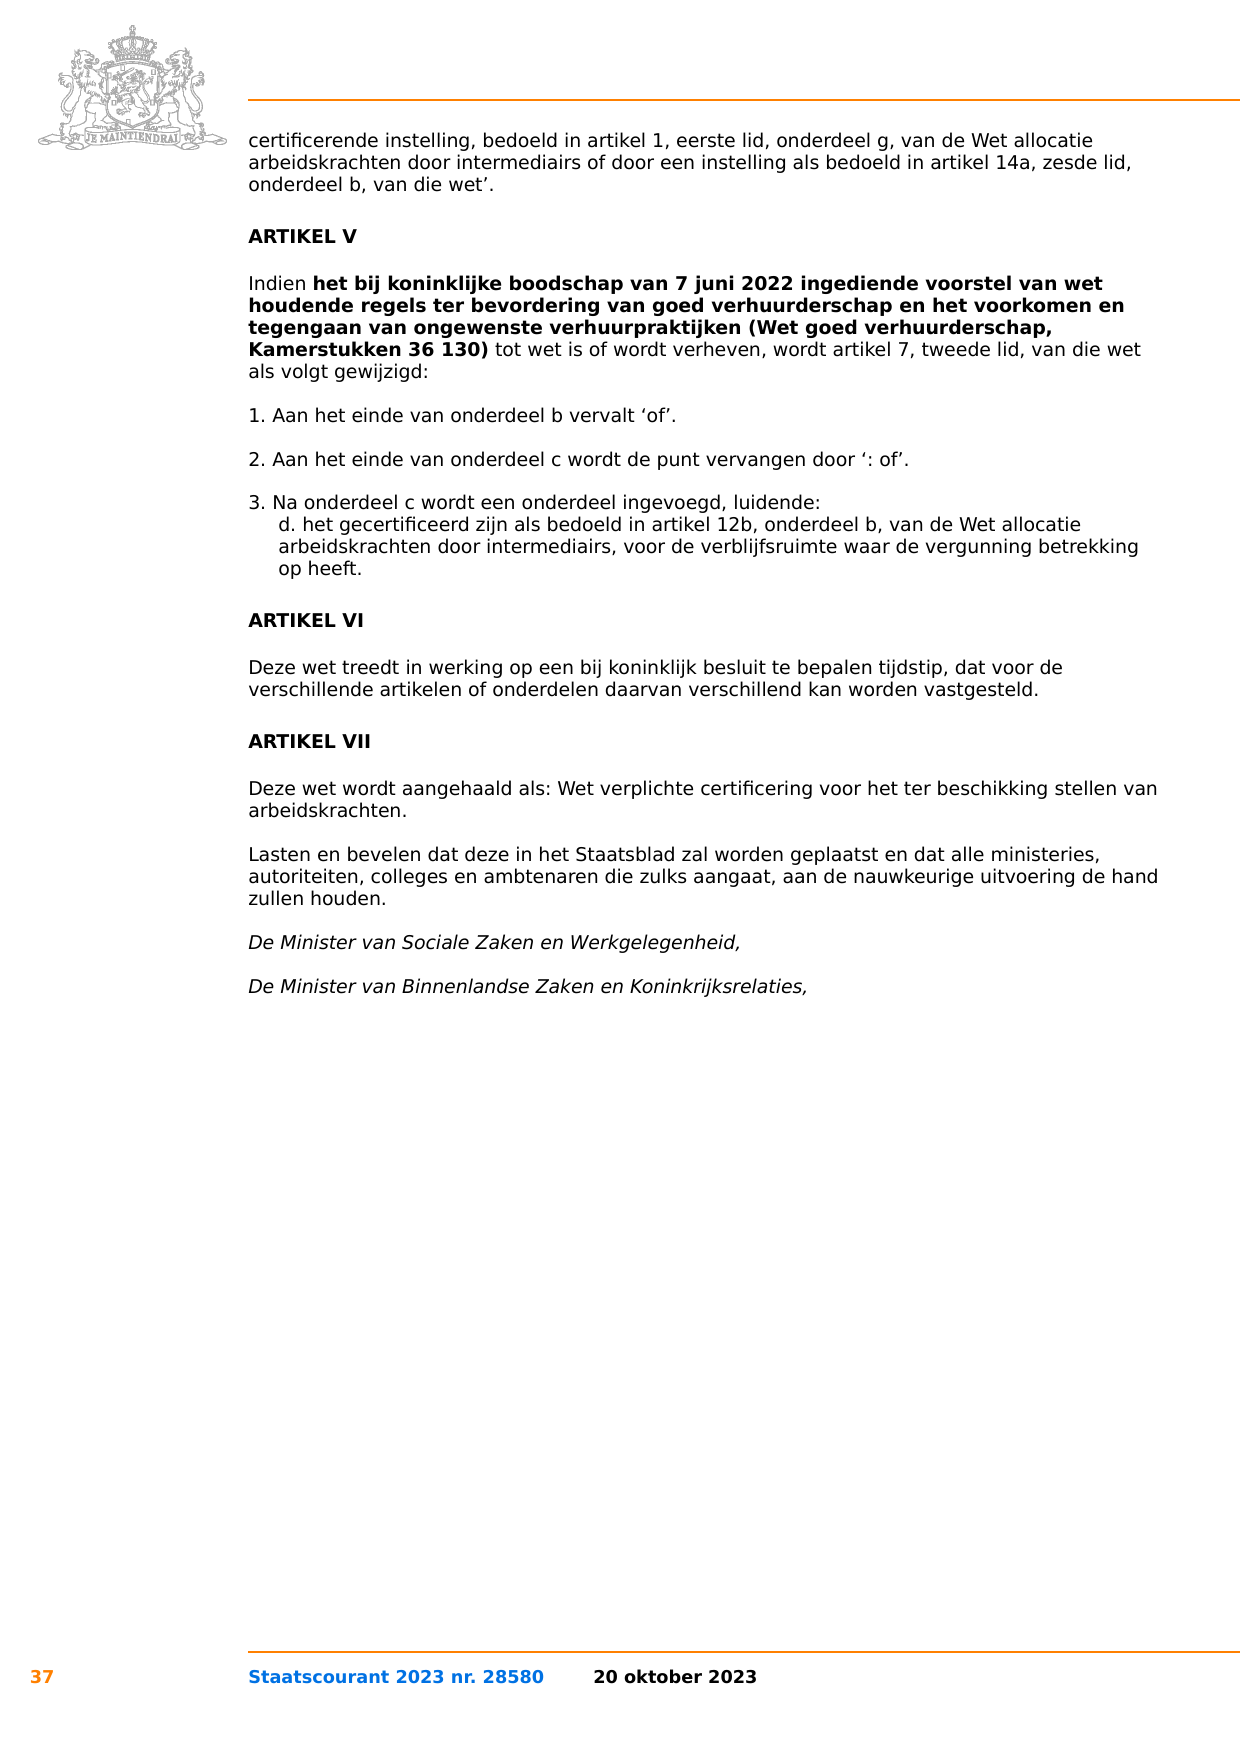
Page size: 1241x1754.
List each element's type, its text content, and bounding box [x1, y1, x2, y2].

text d. het gecertificeerd zijn als bedoeld in artikel 12b, onderdeel b, van de Wet allocatie arbeidskrachten door intermediairs, voor de verblijfsruimte waar de vergunning betrekking op heeft. [278, 514, 1163, 580]
text 3. Na onderdeel c wordt een onderdeel ingevoegd, luidende: [248, 492, 1163, 514]
subtitle ARTIKEL VII [248, 731, 1163, 753]
text Indien het bij koninklijke boodschap van 7 juni 2022 ingediende voorstel van wet houdende regels ter bevordering van goed verhuurderschap en het voorkomen en tegengaan van ongewenste verhuurpraktijken (Wet goed verhuurderschap, Kamerstukken 36 130) tot wet is of wordt verheven, wordt artikel 7, tweede lid, van die wet als volgt gewijzigd: [248, 273, 1163, 383]
subtitle ARTIKEL VI [248, 610, 1163, 632]
text Deze wet wordt aangehaald als: Wet verplichte certificering voor het ter beschikking stellen van arbeidskrachten. [248, 778, 1163, 822]
text De Minister van Sociale Zaken en Werkgelegenheid, [248, 932, 1163, 954]
text Deze wet treedt in werking op een bij koninklijk besluit te bepalen tijdstip, dat voor de verschillende artikelen of onderdelen daarvan verschillend kan worden vastgesteld. [248, 657, 1163, 701]
picture [38, 25, 227, 150]
subtitle ARTIKEL V [248, 226, 1163, 248]
text De Minister van Binnenlandse Zaken en Koninkrijksrelaties, [248, 976, 1163, 998]
text Lasten en bevelen dat deze in het Staatsblad zal worden geplaatst en dat alle ministeries, autoriteiten, colleges en ambtenaren die zulks aangaat, aan de nauwkeurige uitvoering de hand zullen houden. [248, 844, 1163, 910]
text 2. Aan het einde van onderdeel c wordt de punt vervangen door ‘: of’. [248, 448, 1163, 470]
text 1. Aan het einde van onderdeel b vervalt ‘of’. [248, 404, 1163, 427]
text certificerende instelling, bedoeld in artikel 1, eerste lid, onderdeel g, van de Wet allocatie arbeidskrachten door intermediairs of door een instelling als bedoeld in artikel 14a, zesde lid, onderdeel b, van die wet’. [248, 130, 1163, 196]
